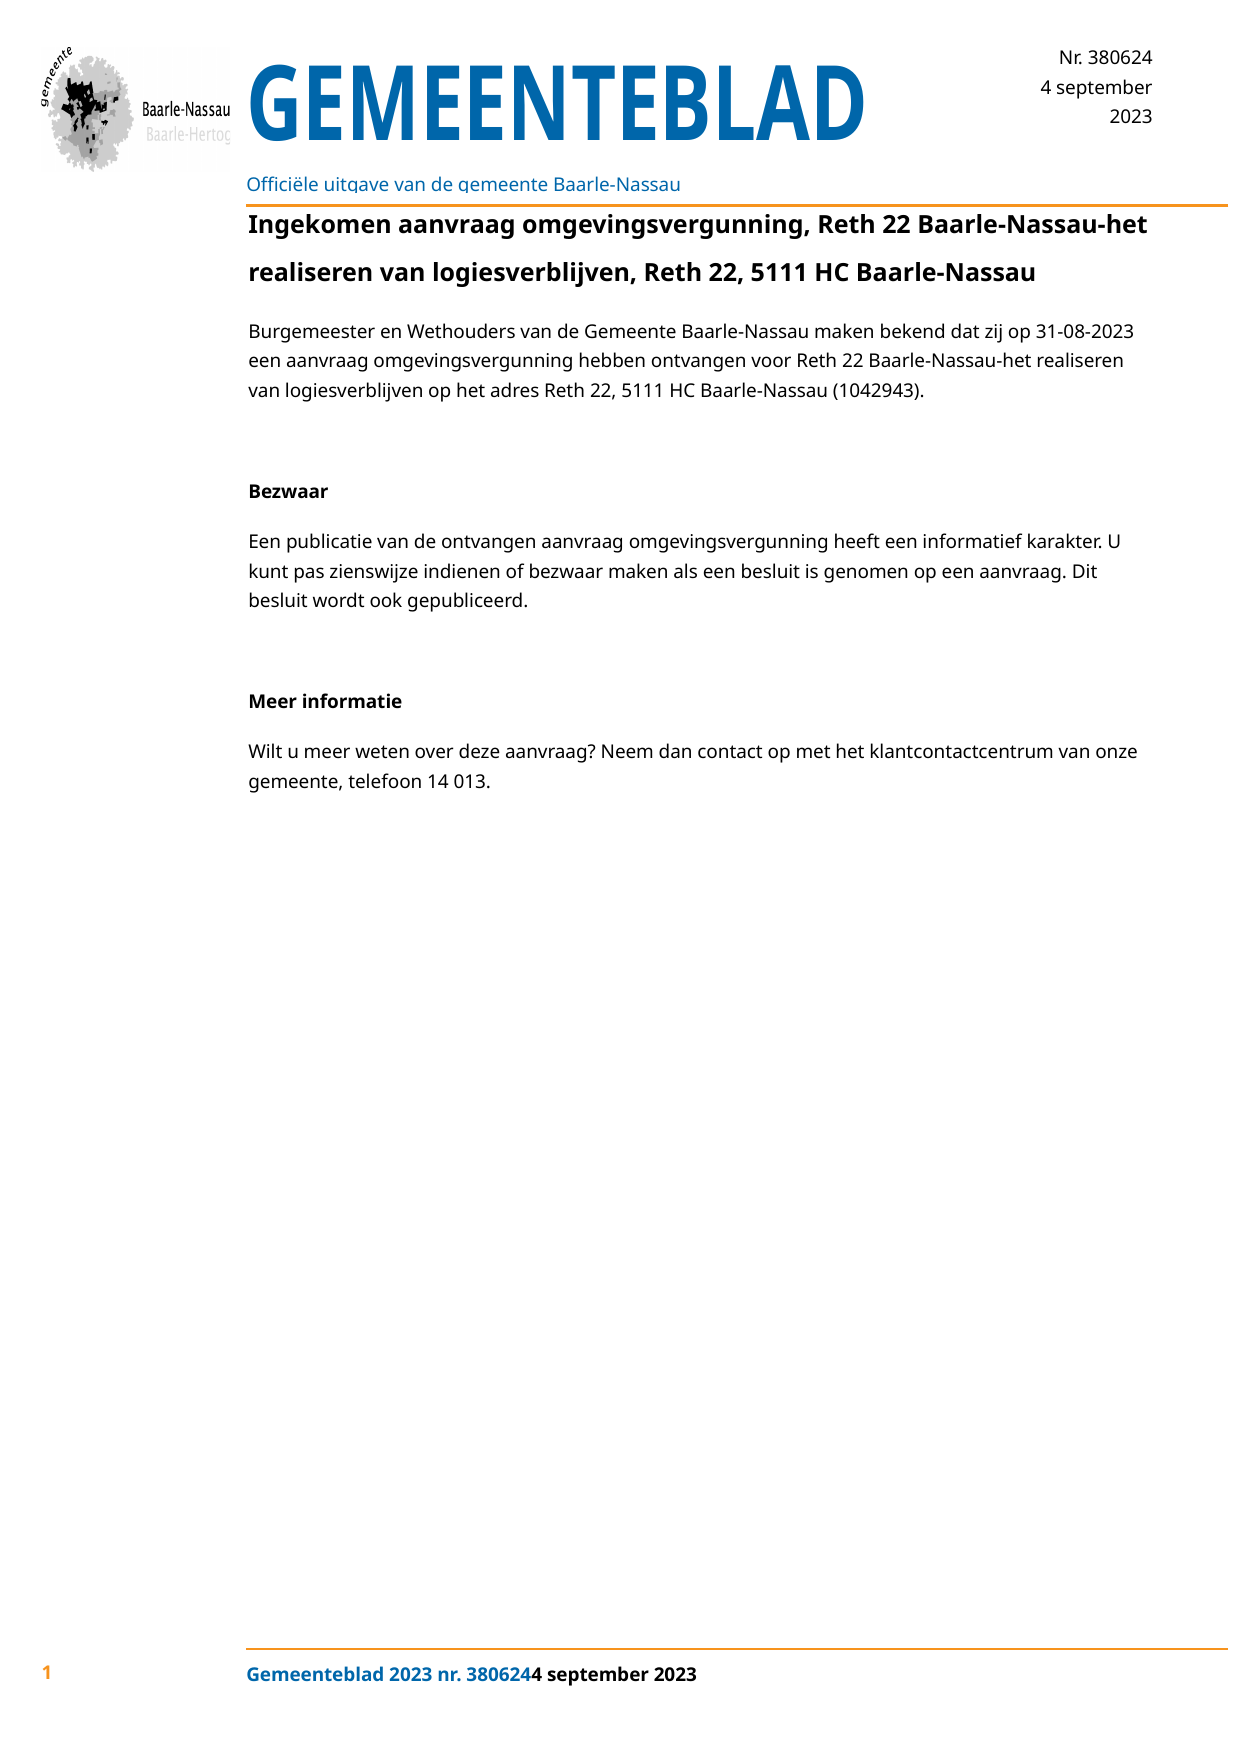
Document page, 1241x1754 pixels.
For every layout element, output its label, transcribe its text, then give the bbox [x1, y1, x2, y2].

text Een publicatie van de ontvangen aanvraag omgevingsvergunning heeft een informatief karakter. U kunt pas zienswijze indienen of bezwaar maken als een besluit is genomen op een aanvraag. Dit besluit wordt ook gepubliceerd. [248, 528, 1152, 613]
text Bezwaar [248, 478, 1152, 504]
text Ingekomen aanvraag omgevingsvergunning, Reth 22 Baarle-Nassau-het realiseren van logiesverblijven, Reth 22, 5111 HC Baarle-Nassau [248, 207, 1152, 288]
text Meer informatie [248, 688, 1152, 714]
text Burgemeester en Wethouders van de Gemeente Baarle-Nassau maken bekend dat zij op 31-08-2023 een aanvraag omgevingsvergunning hebben ontvangen voor Reth 22 Baarle-Nassau-het realiseren van logiesverblijven op het adres Reth 22, 5111 HC Baarle-Nassau (1042943). [248, 318, 1152, 403]
text Wilt u meer weten over deze aanvraag? Neem dan contact op met het klantcontactcentrum van onze gemeente, telefoon 14 013. [248, 739, 1152, 794]
picture [41, 47, 231, 172]
